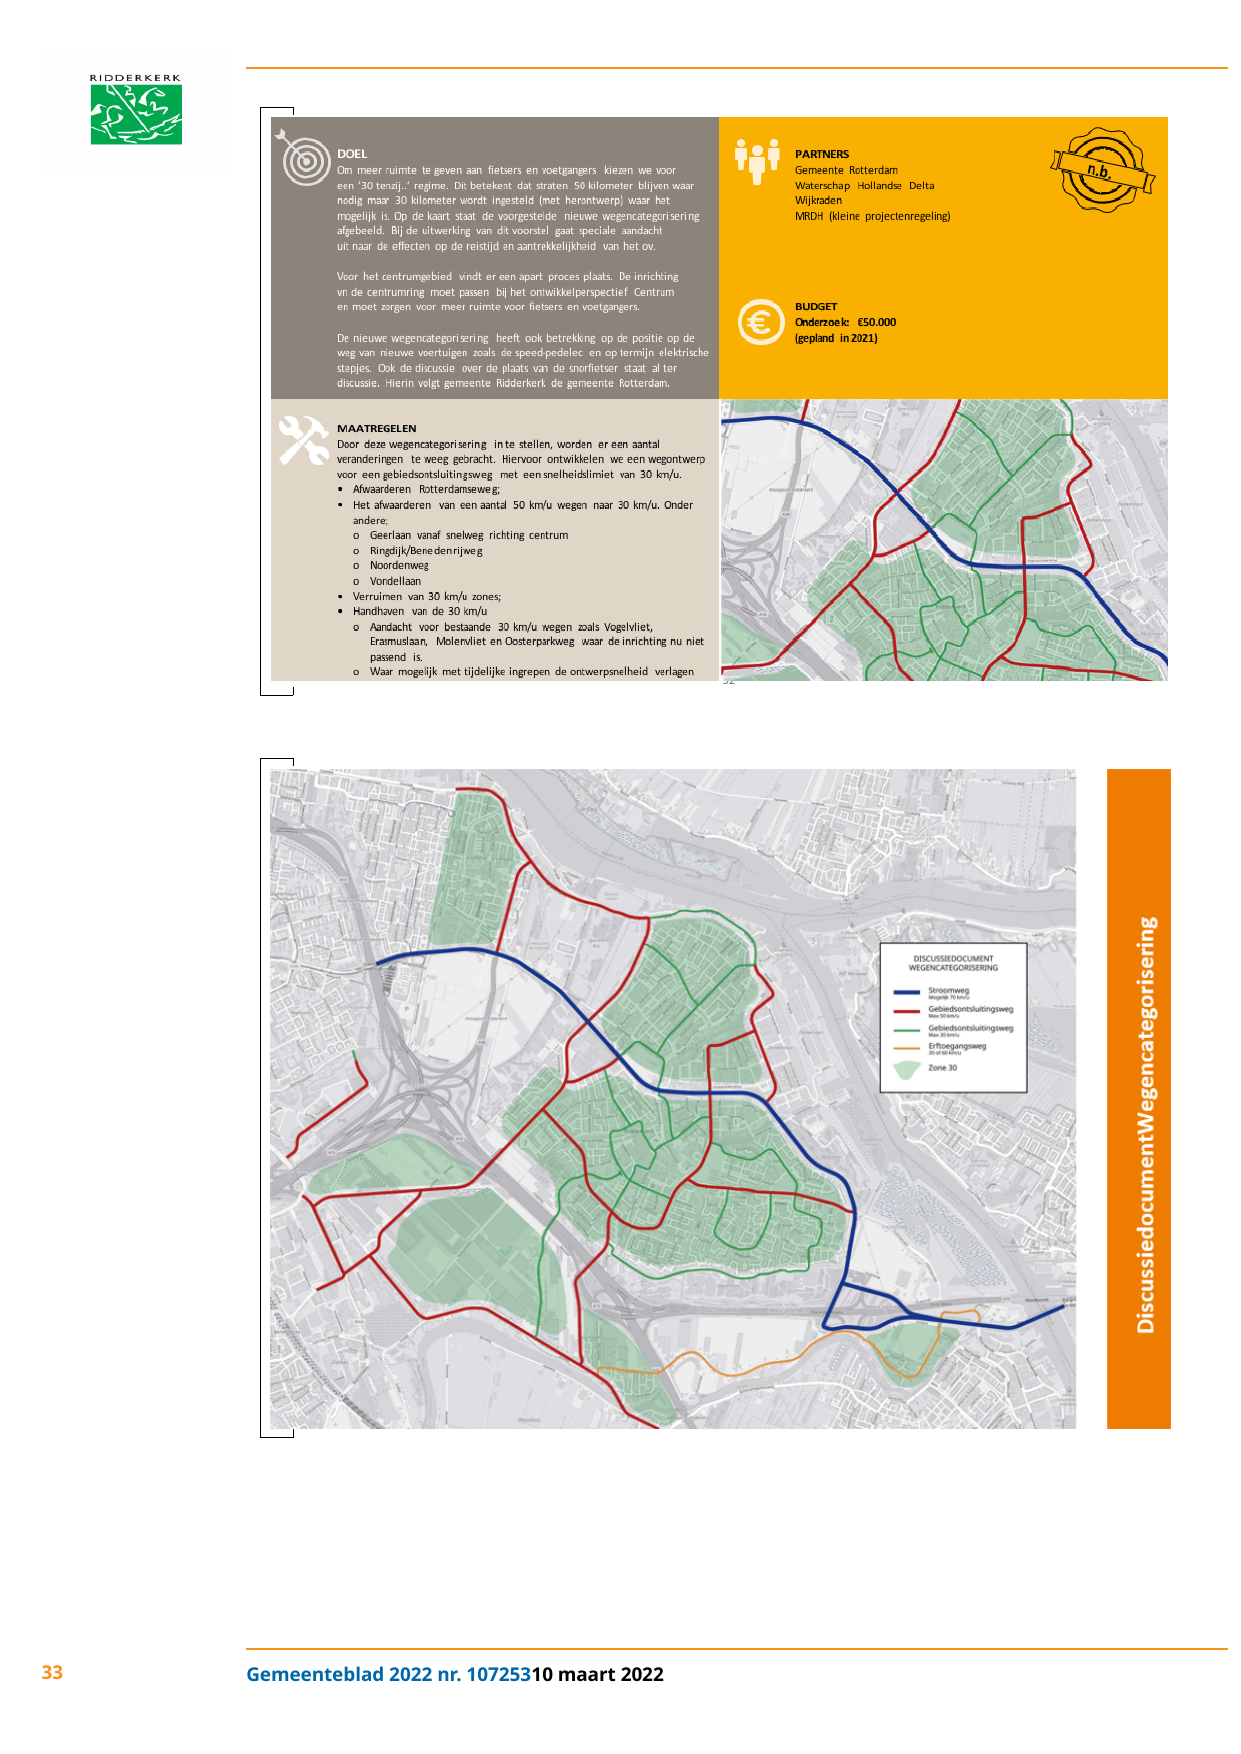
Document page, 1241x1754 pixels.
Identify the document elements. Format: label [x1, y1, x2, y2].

picture [268, 766, 1173, 1429]
picture [268, 115, 1173, 687]
picture [41, 47, 231, 172]
